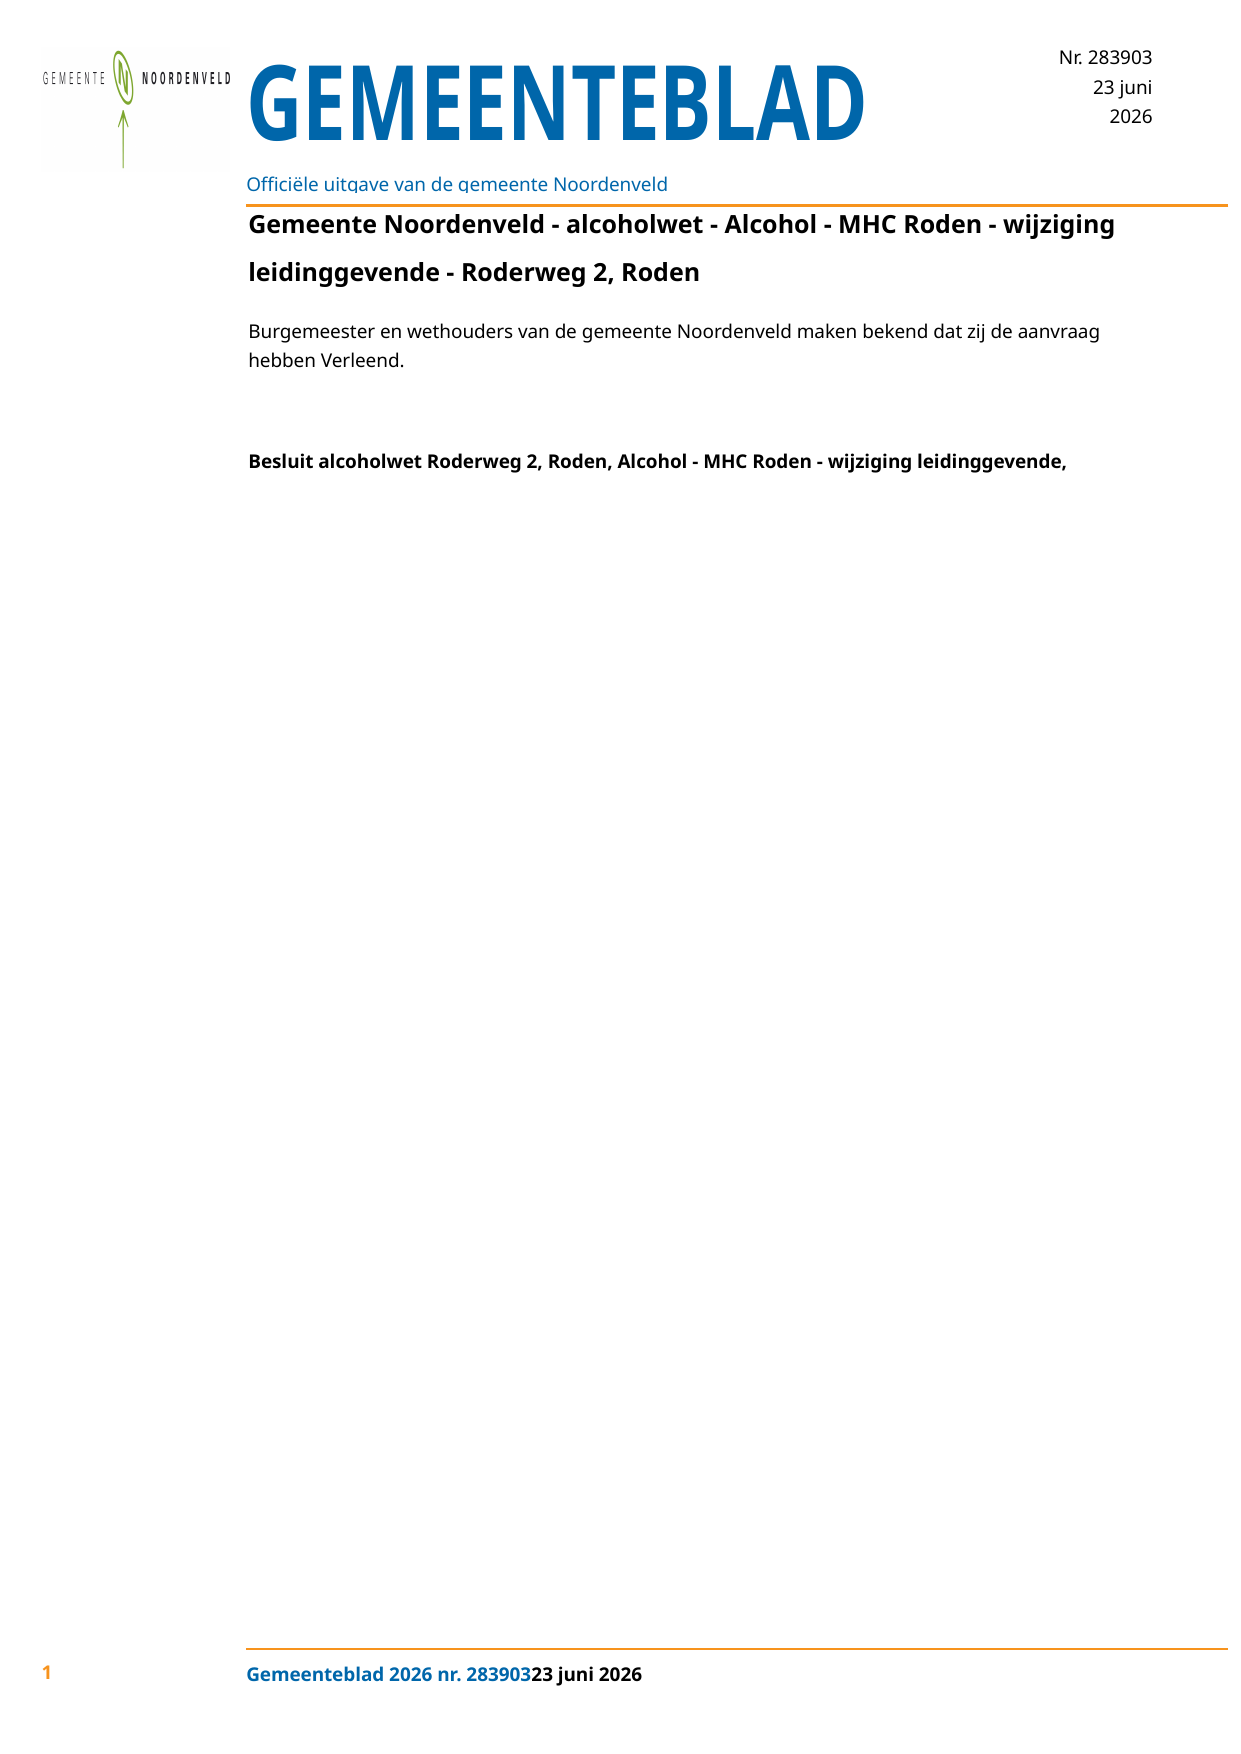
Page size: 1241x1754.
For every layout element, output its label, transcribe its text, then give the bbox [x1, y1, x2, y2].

picture [41, 47, 231, 172]
text Besluit alcoholwet Roderweg 2, Roden, Alcohol - MHC Roden - wijziging leidinggevende, [248, 448, 1152, 474]
text Gemeente Noordenveld - alcoholwet - Alcohol - MHC Roden - wijziging leidinggevende - Roderweg 2, Roden [248, 207, 1152, 288]
text Burgemeester en wethouders van de gemeente Noordenveld maken bekend dat zij de aanvraag hebben Verleend. [248, 318, 1152, 373]
